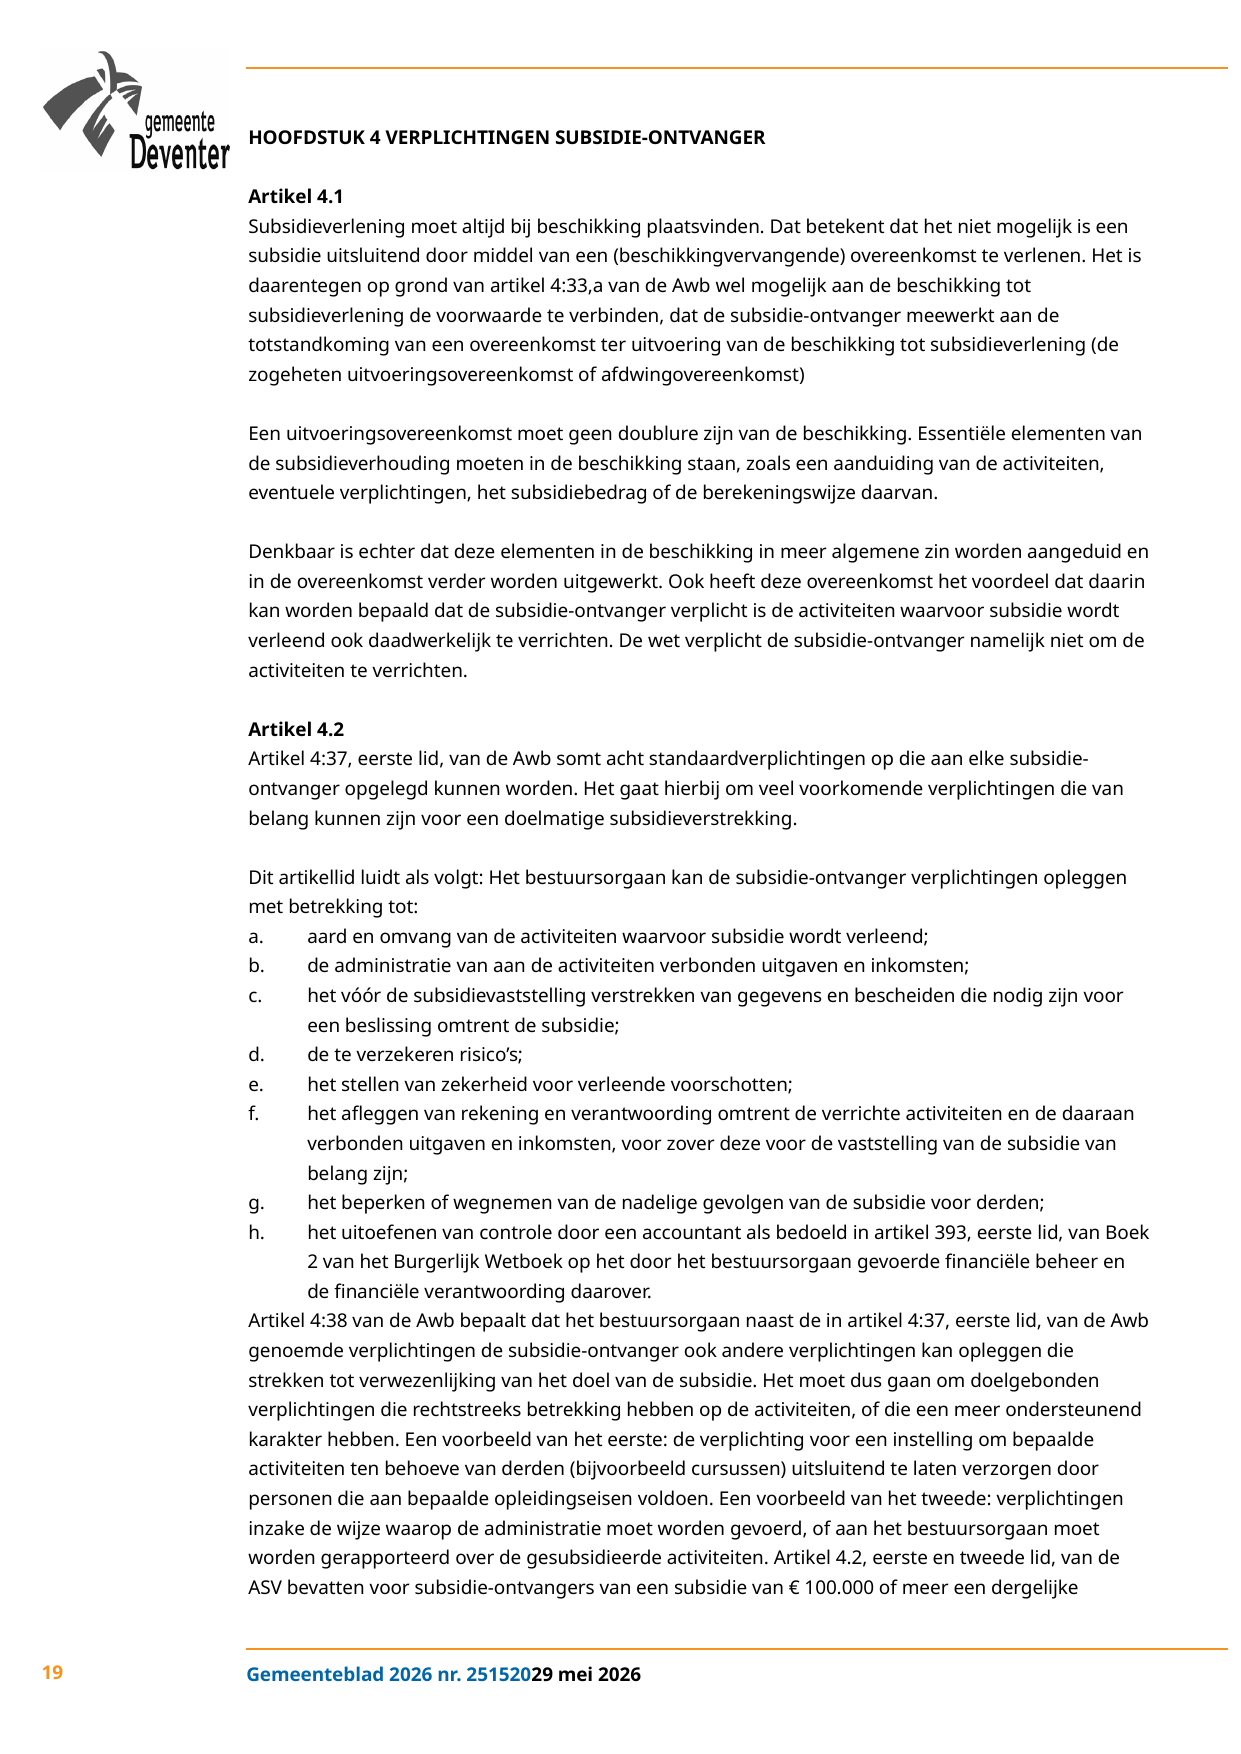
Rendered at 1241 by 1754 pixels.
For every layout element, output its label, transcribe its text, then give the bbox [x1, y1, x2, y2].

text Dit artikellid luidt als volgt: Het bestuursorgaan kan de subsidie-ontvanger verplichtingen opleggen met betrekking tot: [248, 864, 1152, 919]
text Artikel 4.2 [248, 716, 1152, 742]
text Subsidieverlening moet altijd bij beschikking plaatsvinden. Dat betekent dat het niet mogelijk is een subsidie uitsluitend door middel van een (beschikkingvervangende) overeenkomst te verlenen. Het is daarentegen op grond van artikel 4:33,a van de Awb wel mogelijk aan de beschikking tot subsidieverlening de voorwaarde te verbinden, dat de subsidie-ontvanger meewerkt aan de totstandkoming van een overeenkomst ter uitvoering van de beschikking tot subsidieverlening (de zogeheten uitvoeringsovereenkomst of afdwingovereenkomst) [248, 213, 1152, 387]
text Artikel 4:37, eerste lid, van de Awb somt acht standaardverplichtingen op die aan elke subsidie-ontvanger opgelegd kunnen worden. Het gaat hierbij om veel voorkomende verplichtingen die van belang kunnen zijn voor een doelmatige subsidieverstrekking. [248, 746, 1152, 831]
list het beperken of wegnemen van de nadelige gevolgen van de subsidie voor derden; [248, 1189, 1152, 1215]
list het afleggen van rekening en verantwoording omtrent de verrichte activiteiten en de daaraan verbonden uitgaven en inkomsten, voor zover deze voor de vaststelling van de subsidie van belang zijn; [248, 1101, 1152, 1186]
list de te verzekeren risico’s; [248, 1041, 1152, 1067]
text Een uitvoeringsovereenkomst moet geen doublure zijn van de beschikking. Essentiële elementen van de subsidieverhouding moeten in de beschikking staan, zoals een aanduiding van de activiteiten, eventuele verplichtingen, het subsidiebedrag of de berekeningswijze daarvan. [248, 420, 1152, 505]
text HOOFDSTUK 4 VERPLICHTINGEN SUBSIDIE-ONTVANGER [248, 124, 1152, 150]
text Artikel 4.1 [248, 183, 1152, 209]
list de administratie van aan de activiteiten verbonden uitgaven en inkomsten; [248, 953, 1152, 978]
text Artikel 4:38 van de Awb bepaalt dat het bestuursorgaan naast de in artikel 4:37, eerste lid, van de Awb genoemde verplichtingen de subsidie-ontvanger ook andere verplichtingen kan opleggen die strekken tot verwezenlijking van het doel van de subsidie. Het moet dus gaan om doelgebonden verplichtingen die rechtstreeks betrekking hebben op de activiteiten, of die een meer ondersteunend karakter hebben. Een voorbeeld van het eerste: de verplichting voor een instelling om bepaalde activiteiten ten behoeve van derden (bijvoorbeeld cursussen) uitsluitend te laten verzorgen door personen die aan bepaalde opleidingseisen voldoen. Een voorbeeld van het tweede: verplichtingen inzake de wijze waarop de administratie moet worden gevoerd, of aan het bestuursorgaan moet worden gerapporteerd over de gesubsidieerde activiteiten. Artikel 4.2, eerste en tweede lid, van de ASV bevatten voor subsidie-ontvangers van een subsidie van € 100.000 of meer een dergelijke [248, 1308, 1152, 1600]
list het vóór de subsidievaststelling verstrekken van gegevens en bescheiden die nodig zijn voor een beslissing omtrent de subsidie; [248, 982, 1152, 1038]
list het uitoefenen van controle door een accountant als bedoeld in artikel 393, eerste lid, van Boek 2 van het Burgerlijk Wetboek op het door het bestuursorgaan gevoerde financiële beheer en de financiële verantwoording daarover. [248, 1219, 1152, 1304]
list het stellen van zekerheid voor verleende voorschotten; [248, 1071, 1152, 1097]
text Denkbaar is echter dat deze elementen in de beschikking in meer algemene zin worden aangeduid en in de overeenkomst verder worden uitgewerkt. Ook heeft deze overeenkomst het voordeel dat daarin kan worden bepaald dat de subsidie-ontvanger verplicht is de activiteiten waarvoor subsidie wordt verleend ook daadwerkelijk te verrichten. De wet verplicht de subsidie-ontvanger namelijk niet om de activiteiten te verrichten. [248, 538, 1152, 683]
picture [41, 47, 231, 172]
list aard en omvang van de activiteiten waarvoor subsidie wordt verleend; [248, 923, 1152, 949]
